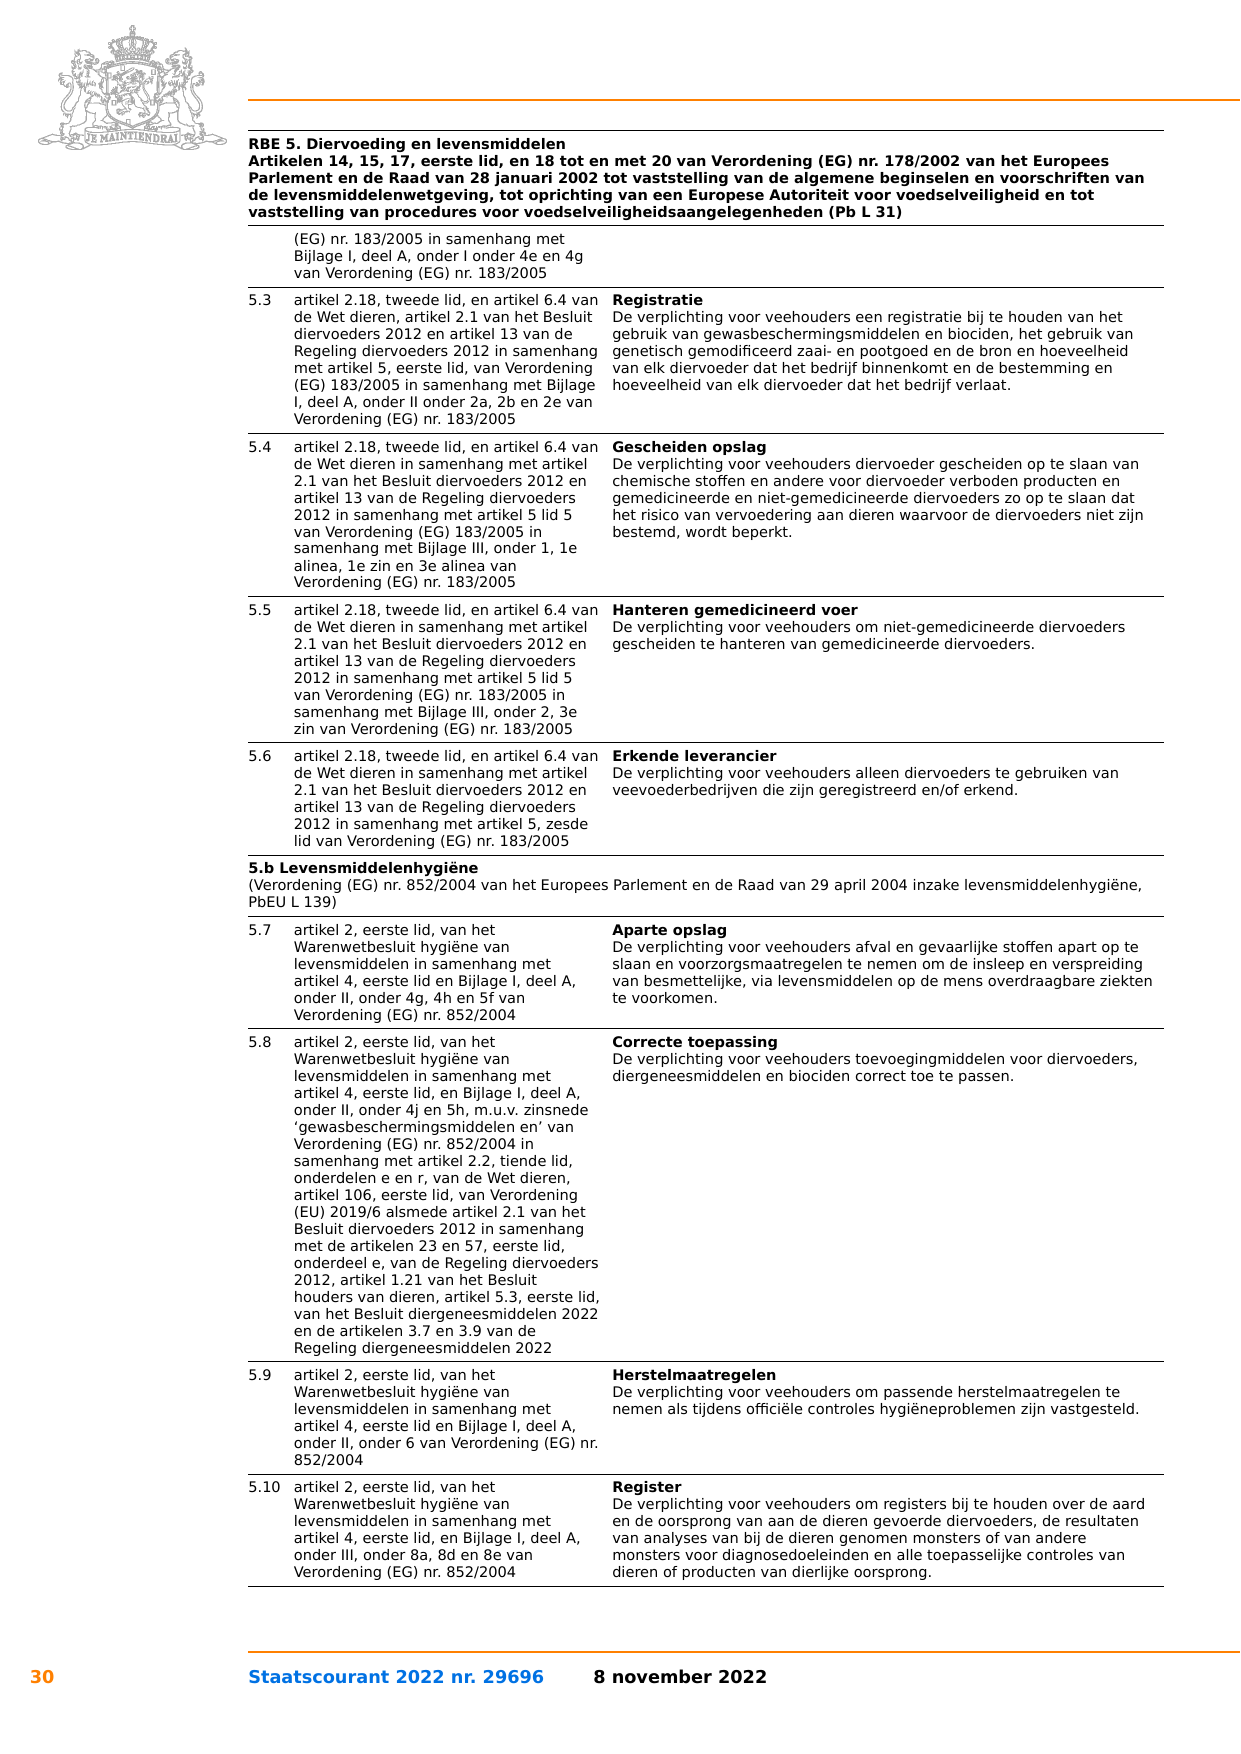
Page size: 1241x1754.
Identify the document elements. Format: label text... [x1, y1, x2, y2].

table_cell 5.10 [248, 1475, 288, 1586]
table_cell 5.7 [248, 917, 288, 1028]
table_cell Aparte opslag De verplichting voor veehouders afval en gevaarlijke stoffen apart op te slaan en voorzorgsmaatregelen te nemen om de insleep en verspreiding van besmettelijke, via levensmiddelen op de mens overdraagbare ziekten te voorkomen. [606, 917, 1163, 1028]
table_cell Registratie De verplichting voor veehouders een registratie bij te houden van het gebruik van gewasbeschermingsmiddelen en biociden, het gebruik van genetisch gemodificeerd zaai- en pootgoed en de bron en hoeveelheid van elk diervoeder dat het bedrijf binnenkomt en de bestemming en hoeveelheid van elk diervoeder dat het bedrijf verlaat. [606, 288, 1163, 433]
picture [38, 25, 227, 150]
table_cell Erkende leverancier De verplichting voor veehouders alleen diervoeders te gebruiken van veevoederbedrijven die zijn geregistreerd en/of erkend. [606, 743, 1163, 854]
table_cell Hanteren gemedicineerd voer De verplichting voor veehouders om niet-gemedicineerde diervoeders gescheiden te hanteren van gemedicineerde diervoeders. [606, 597, 1163, 742]
table_cell Herstelmaatregelen De verplichting voor veehouders om passende herstelmaatregelen te nemen als tijdens officiële controles hygiëneproblemen zijn vastgesteld. [606, 1362, 1163, 1473]
table_cell artikel 2, eerste lid, van het Warenwetbesluit hygiëne van levensmiddelen in samenhang met artikel 4, eerste lid en Bijlage I, deel A, onder II, onder 4g, 4h en 5f van Verordening (EG) nr. 852/2004 [288, 917, 606, 1028]
table_cell artikel 2, eerste lid, van het Warenwetbesluit hygiëne van levensmiddelen in samenhang met artikel 4, eerste lid, en Bijlage I, deel A, onder II, onder 4j en 5h, m.u.v. zinsnede ‘gewasbeschermingsmiddelen en’ van Verordening (EG) nr. 852/2004 in samenhang met artikel 2.2, tiende lid, onderdelen e en r, van de Wet dieren, artikel 106, eerste lid, van Verordening (EU) 2019/6 alsmede artikel 2.1 van het Besluit diervoeders 2012 in samenhang met de artikelen 23 en 57, eerste lid, onderdeel e, van de Regeling diervoeders 2012, artikel 1.21 van het Besluit houders van dieren, artikel 5.3, eerste lid, van het Besluit diergeneesmiddelen 2022 en de artikelen 3.7 en 3.9 van de Regeling diergeneesmiddelen 2022 [288, 1029, 606, 1361]
table_cell 5.9 [248, 1362, 288, 1473]
table_cell Gescheiden opslag De verplichting voor veehouders diervoeder gescheiden op te slaan van chemische stoffen en andere voor diervoeder verboden producten en gemedicineerde en niet-gemedicineerde diervoeders zo op te slaan dat het risico van vervoedering aan dieren waarvoor de diervoeders niet zijn bestemd, wordt beperkt. [606, 434, 1163, 596]
table_cell artikel 2, eerste lid, van het Warenwetbesluit hygiëne van levensmiddelen in samenhang met artikel 4, eerste lid en Bijlage I, deel A, onder II, onder 6 van Verordening (EG) nr. 852/2004 [288, 1362, 606, 1473]
table_cell [248, 226, 288, 287]
table_cell 5.5 [248, 597, 288, 742]
table_cell Register De verplichting voor veehouders om registers bij te houden over de aard en de oorsprong van aan de dieren gevoerde diervoeders, de resultaten van analyses van bij de dieren genomen monsters of van andere monsters voor diagnosedoeleinden en alle toepasselijke controles van dieren of producten van dierlijke oorsprong. [606, 1475, 1163, 1586]
table_cell 5.4 [248, 434, 288, 596]
table_cell artikel 2.18, tweede lid, en artikel 6.4 van de Wet dieren in samenhang met artikel 2.1 van het Besluit diervoeders 2012 en artikel 13 van de Regeling diervoeders 2012 in samenhang met artikel 5 lid 5 van Verordening (EG) nr. 183/2005 in samenhang met Bijlage III, onder 2, 3e zin van Verordening (EG) nr. 183/2005 [288, 597, 606, 742]
table_cell 5.b Levensmiddelenhygiëne (Verordening (EG) nr. 852/2004 van het Europees Parlement en de Raad van 29 april 2004 inzake levensmiddelenhygiëne, PbEU L 139) [248, 856, 1163, 916]
table_cell Correcte toepassing De verplichting voor veehouders toevoegingmiddelen voor diervoeders, diergeneesmiddelen en biociden correct toe te passen. [606, 1029, 1163, 1361]
table_cell artikel 2.18, tweede lid, en artikel 6.4 van de Wet dieren, artikel 2.1 van het Besluit diervoeders 2012 en artikel 13 van de Regeling diervoeders 2012 in samenhang met artikel 5, eerste lid, van Verordening (EG) 183/2005 in samenhang met Bijlage I, deel A, onder II onder 2a, 2b en 2e van Verordening (EG) nr. 183/2005 [288, 288, 606, 433]
table_cell (EG) nr. 183/2005 in samenhang met Bijlage I, deel A, onder I onder 4e en 4g van Verordening (EG) nr. 183/2005 [288, 226, 606, 287]
table_header RBE 5. Diervoeding en levensmiddelen Artikelen 14, 15, 17, eerste lid, en 18 tot en met 20 van Verordening (EG) nr. 178/2002 van het Europees Parlement en de Raad van 28 januari 2002 tot vaststelling van de algemene beginselen en voorschriften van de levensmiddelenwetgeving, tot oprichting van een Europese Autoriteit voor voedselveiligheid en tot vaststelling van procedures voor voedselveiligheidsaangelegenheden (Pb L 31) [248, 131, 1163, 225]
table_cell 5.3 [248, 288, 288, 433]
table_cell artikel 2.18, tweede lid, en artikel 6.4 van de Wet dieren in samenhang met artikel 2.1 van het Besluit diervoeders 2012 en artikel 13 van de Regeling diervoeders 2012 in samenhang met artikel 5, zesde lid van Verordening (EG) nr. 183/2005 [288, 743, 606, 854]
table_cell artikel 2.18, tweede lid, en artikel 6.4 van de Wet dieren in samenhang met artikel 2.1 van het Besluit diervoeders 2012 en artikel 13 van de Regeling diervoeders 2012 in samenhang met artikel 5 lid 5 van Verordening (EG) 183/2005 in samenhang met Bijlage III, onder 1, 1e alinea, 1e zin en 3e alinea van Verordening (EG) nr. 183/2005 [288, 434, 606, 596]
table_cell [606, 226, 1163, 287]
table_cell 5.8 [248, 1029, 288, 1361]
table_cell 5.6 [248, 743, 288, 854]
table_cell artikel 2, eerste lid, van het Warenwetbesluit hygiëne van levensmiddelen in samenhang met artikel 4, eerste lid, en Bijlage I, deel A, onder III, onder 8a, 8d en 8e van Verordening (EG) nr. 852/2004 [288, 1475, 606, 1586]
